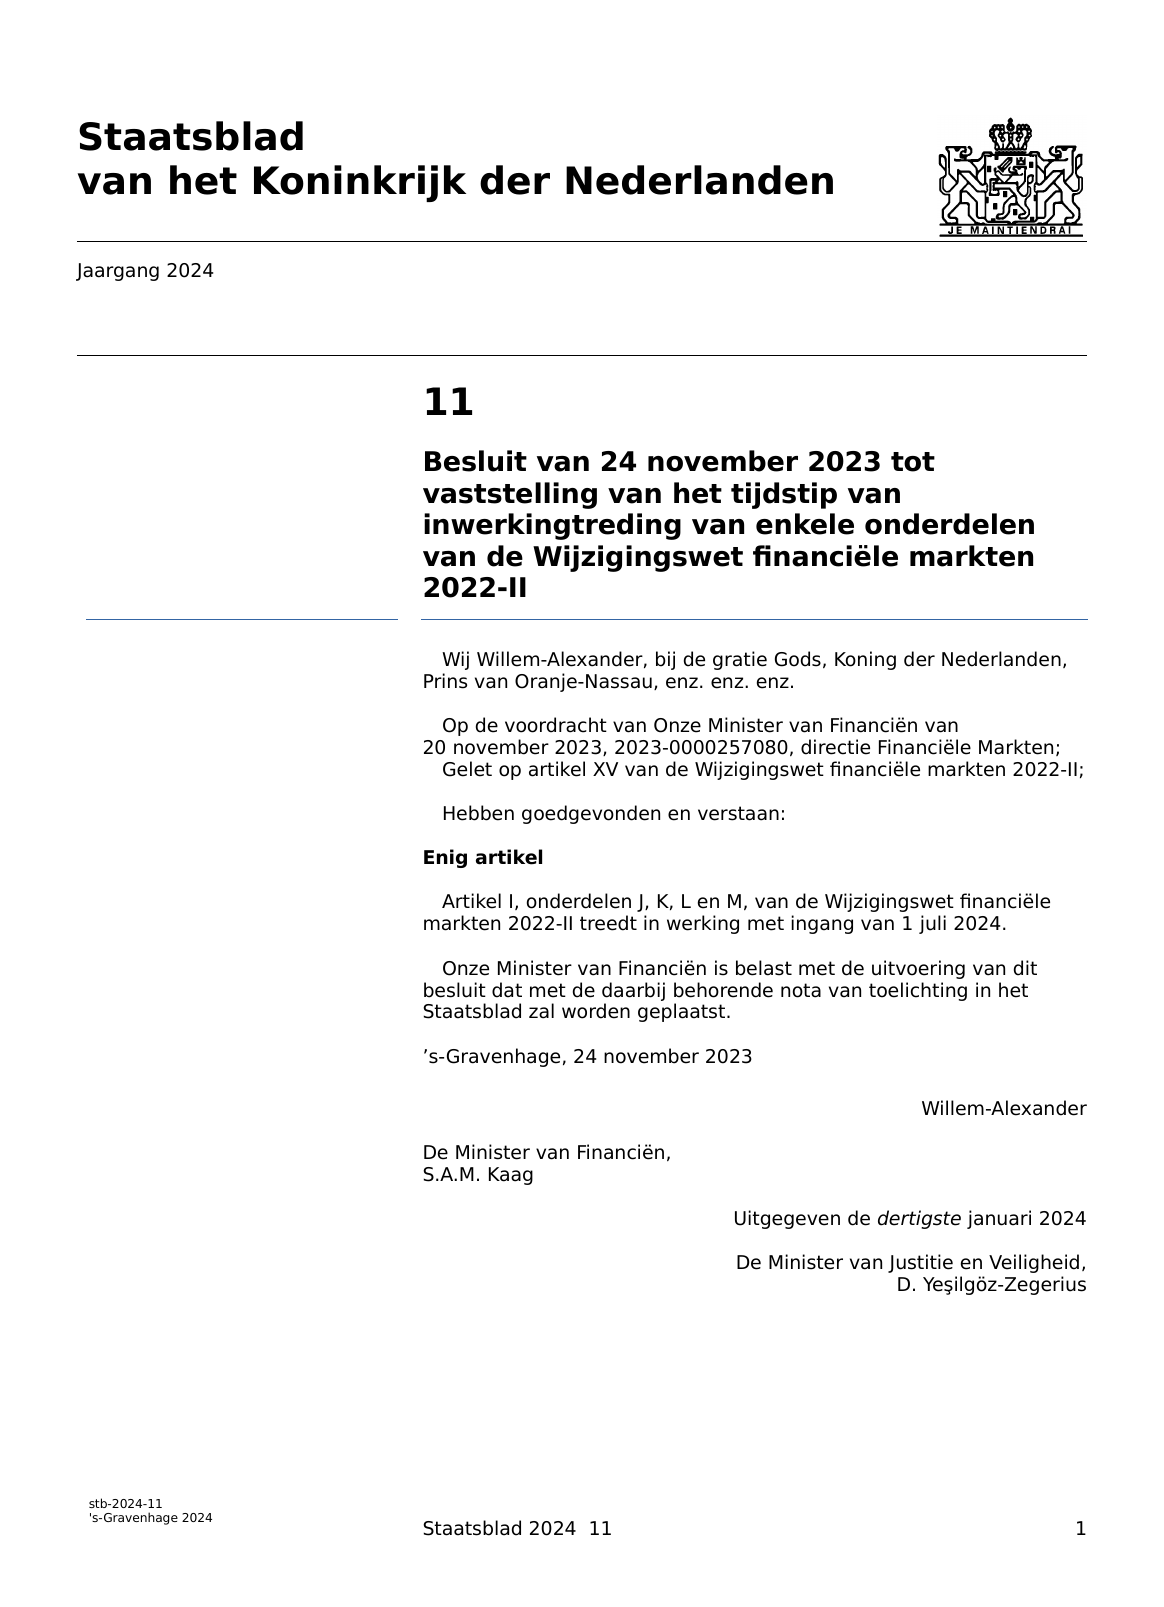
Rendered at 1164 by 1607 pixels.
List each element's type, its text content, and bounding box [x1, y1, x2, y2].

text De Minister van Financiën, S.A.M. Kaag [422, 1142, 1087, 1186]
text Uitgegeven de dertigste januari 2024 [422, 1208, 1087, 1230]
text Willem-Alexander [422, 1098, 1087, 1119]
text ’s-Gravenhage, 24 november 2023 [422, 1046, 1087, 1068]
text Artikel I, onderdelen J, K, L en M, van de Wijzigingswet financiële markten 2022-II treedt in werking met ingang van 1 juli 2024. [422, 891, 1087, 935]
text Gelet op artikel XV van de Wijzigingswet financiële markten 2022-II; [422, 759, 1087, 781]
text stb-2024-11 [88, 1497, 323, 1511]
table_cell Jaargang 2024 [77, 242, 1087, 355]
table_header [886, 100, 1087, 241]
text Hebben goedgevonden en verstaan: [422, 803, 1087, 825]
picture [936, 115, 1087, 240]
table_header Staatsblad van het Koninkrijk der Nederlanden [77, 100, 886, 241]
text De Minister van Justitie en Veiligheid, D. Yeşilgöz-Zegerius [422, 1252, 1087, 1296]
text Onze Minister van Financiën is belast met de uitvoering van dit besluit dat met de daarbij behorende nota van toelichting in het Staatsblad zal worden geplaatst. [422, 957, 1087, 1023]
subtitle Enig artikel [422, 847, 1087, 869]
text Wij Willem-Alexander, bij de gratie Gods, Koning der Nederlanden, Prins van Oranje-Nassau, enz. enz. enz. [422, 649, 1087, 693]
text Op de voordracht van Onze Minister van Financiën van 20 november 2023, 2023-0000257080, directie Financiële Markten; [422, 715, 1087, 759]
text Besluit van 24 november 2023 tot vaststelling van het tijdstip van inwerkingtreding van enkele onderdelen van de Wijzigingswet financiële markten 2022-II [422, 447, 1087, 604]
text 's-Gravenhage 2024 [88, 1511, 323, 1525]
subtitle 11 [422, 381, 1087, 424]
